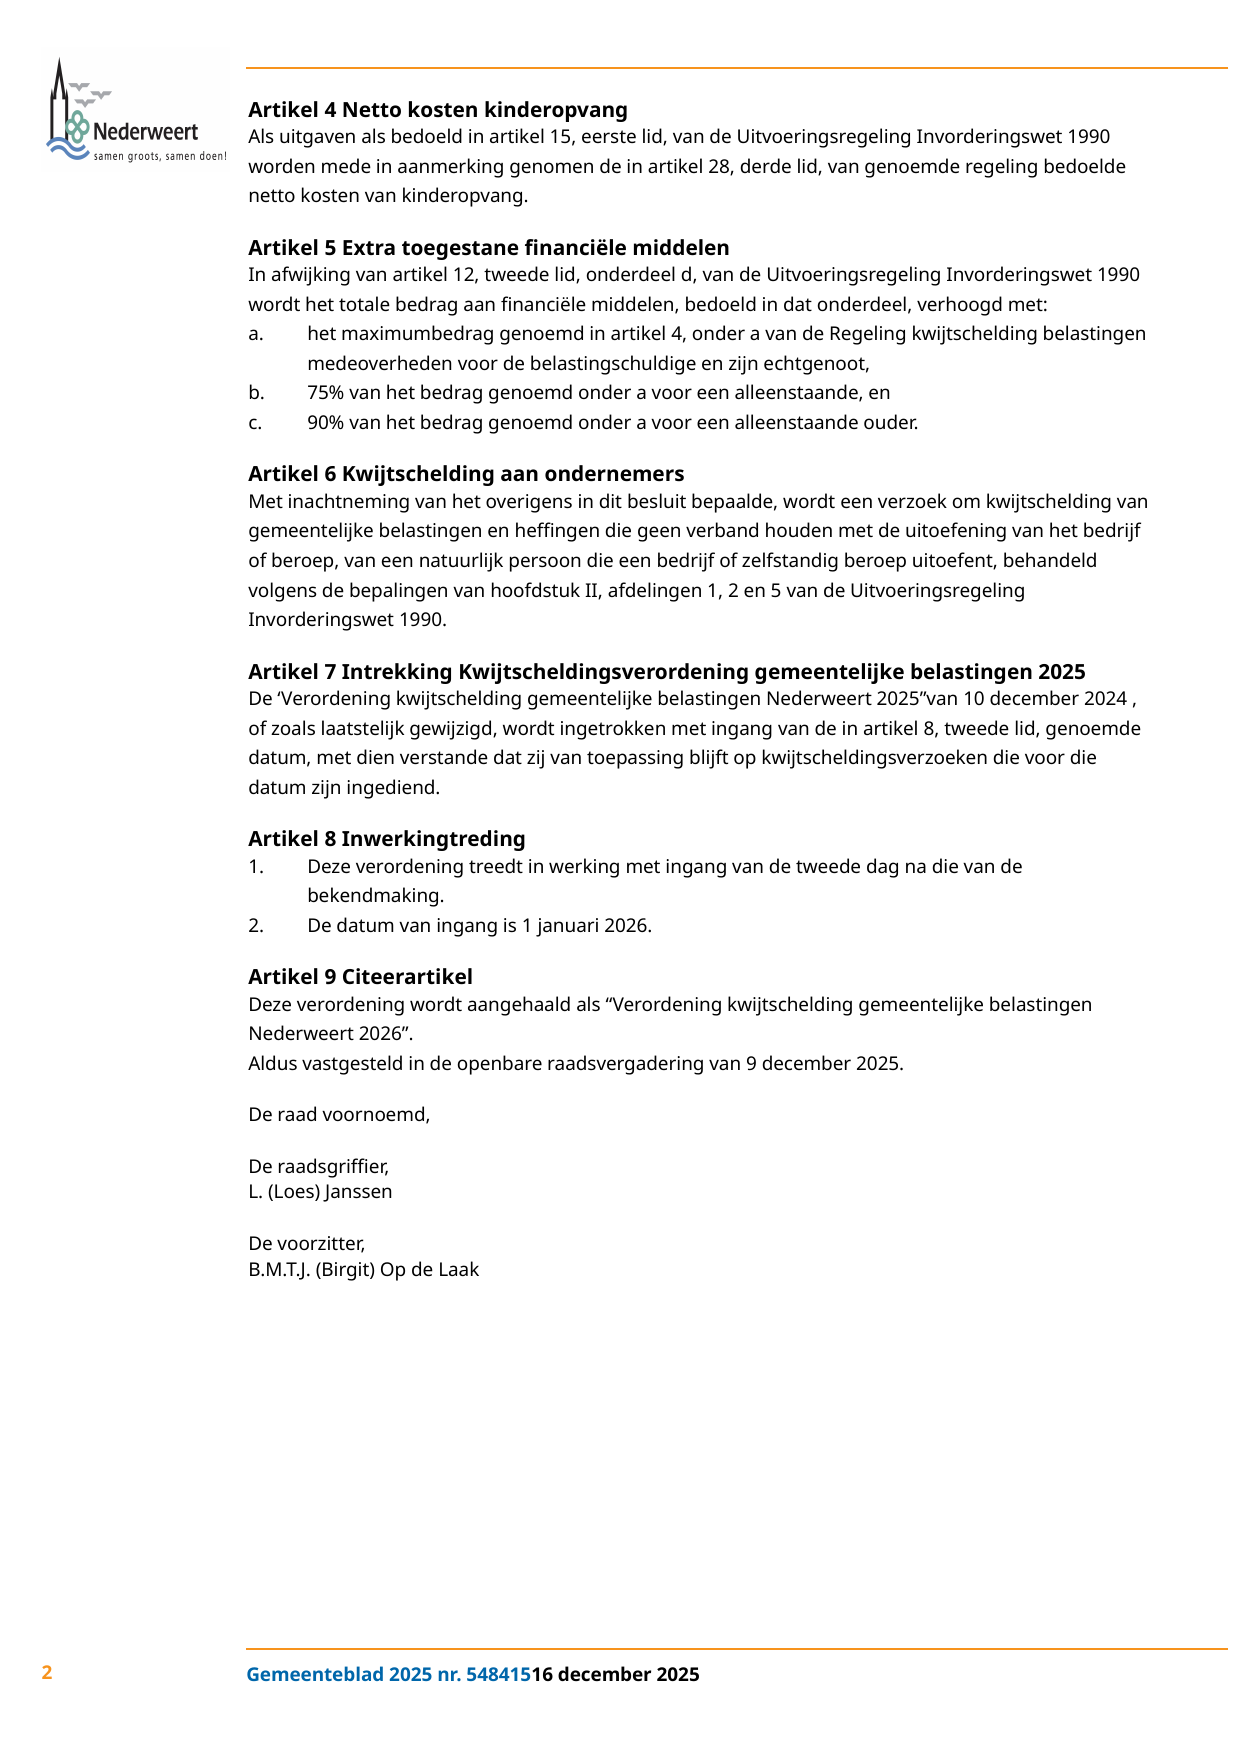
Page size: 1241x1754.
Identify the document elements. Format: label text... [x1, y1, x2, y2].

text Artikel 7 Intrekking Kwijtscheldingsverordening gemeentelijke belastingen 2025 [248, 657, 1152, 685]
picture [41, 47, 231, 172]
text De voorzitter, [248, 1230, 1152, 1256]
text Artikel 9 Citeerartikel [248, 962, 1152, 991]
text In afwijking van artikel 12, tweede lid, onderdeel d, van de Uitvoeringsregeling Invorderingswet 1990 wordt het totale bedrag aan financiële middelen, bedoeld in dat onderdeel, verhoogd met: [248, 261, 1152, 317]
text De ‘Verordening kwijtschelding gemeentelijke belastingen Nederweert 2025”van 10 december 2024 , of zoals laatstelijk gewijzigd, wordt ingetrokken met ingang van de in artikel 8, tweede lid, genoemde datum, met dien verstande dat zij van toepassing blijft op kwijtscheldingsverzoeken die voor die datum zijn ingediend. [248, 685, 1152, 800]
text B.M.T.J. (Birgit) Op de Laak [248, 1256, 1152, 1282]
text Artikel 4 Netto kosten kinderopvang [248, 95, 1152, 123]
text Met inachtneming van het overigens in dit besluit bepaalde, wordt een verzoek om kwijtschelding van gemeentelijke belastingen en heffingen die geen verband houden met de uitoefening van het bedrijf of beroep, van een natuurlijk persoon die een bedrijf of zelfstandig beroep uitoefent, behandeld volgens de bepalingen van hoofdstuk II, afdelingen 1, 2 en 5 van de Uitvoeringsregeling Invorderingswet 1990. [248, 488, 1152, 632]
text Artikel 5 Extra toegestane financiële middelen [248, 233, 1152, 261]
list het maximumbedrag genoemd in artikel 4, onder a van de Regeling kwijtschelding belastingen medeoverheden voor de belastingschuldige en zijn echtgenoot, [248, 320, 1152, 376]
text Aldus vastgesteld in de openbare raadsvergadering van 9 december 2025. [248, 1050, 1152, 1076]
text De raadsgriffier, [248, 1153, 1152, 1179]
text Artikel 6 Kwijtschelding aan ondernemers [248, 459, 1152, 488]
list 75% van het bedrag genoemd onder a voor een alleenstaande, en [248, 379, 1152, 405]
text De raad voornoemd, [248, 1101, 1152, 1127]
text L. (Loes) Janssen [248, 1179, 1152, 1204]
list De datum van ingang is 1 januari 2026. [248, 912, 1152, 938]
text Als uitgaven als bedoeld in artikel 15, eerste lid, van de Uitvoeringsregeling Invorderingswet 1990 worden mede in aanmerking genomen de in artikel 28, derde lid, van genoemde regeling bedoelde netto kosten van kinderopvang. [248, 123, 1152, 208]
text Artikel 8 Inwerkingtreding [248, 824, 1152, 853]
text Deze verordening wordt aangehaald als “Verordening kwijtschelding gemeentelijke belastingen Nederweert 2026”. [248, 991, 1152, 1046]
list 90% van het bedrag genoemd onder a voor een alleenstaande ouder. [248, 409, 1152, 435]
list Deze verordening treedt in werking met ingang van de tweede dag na die van de bekendmaking. [248, 853, 1152, 908]
